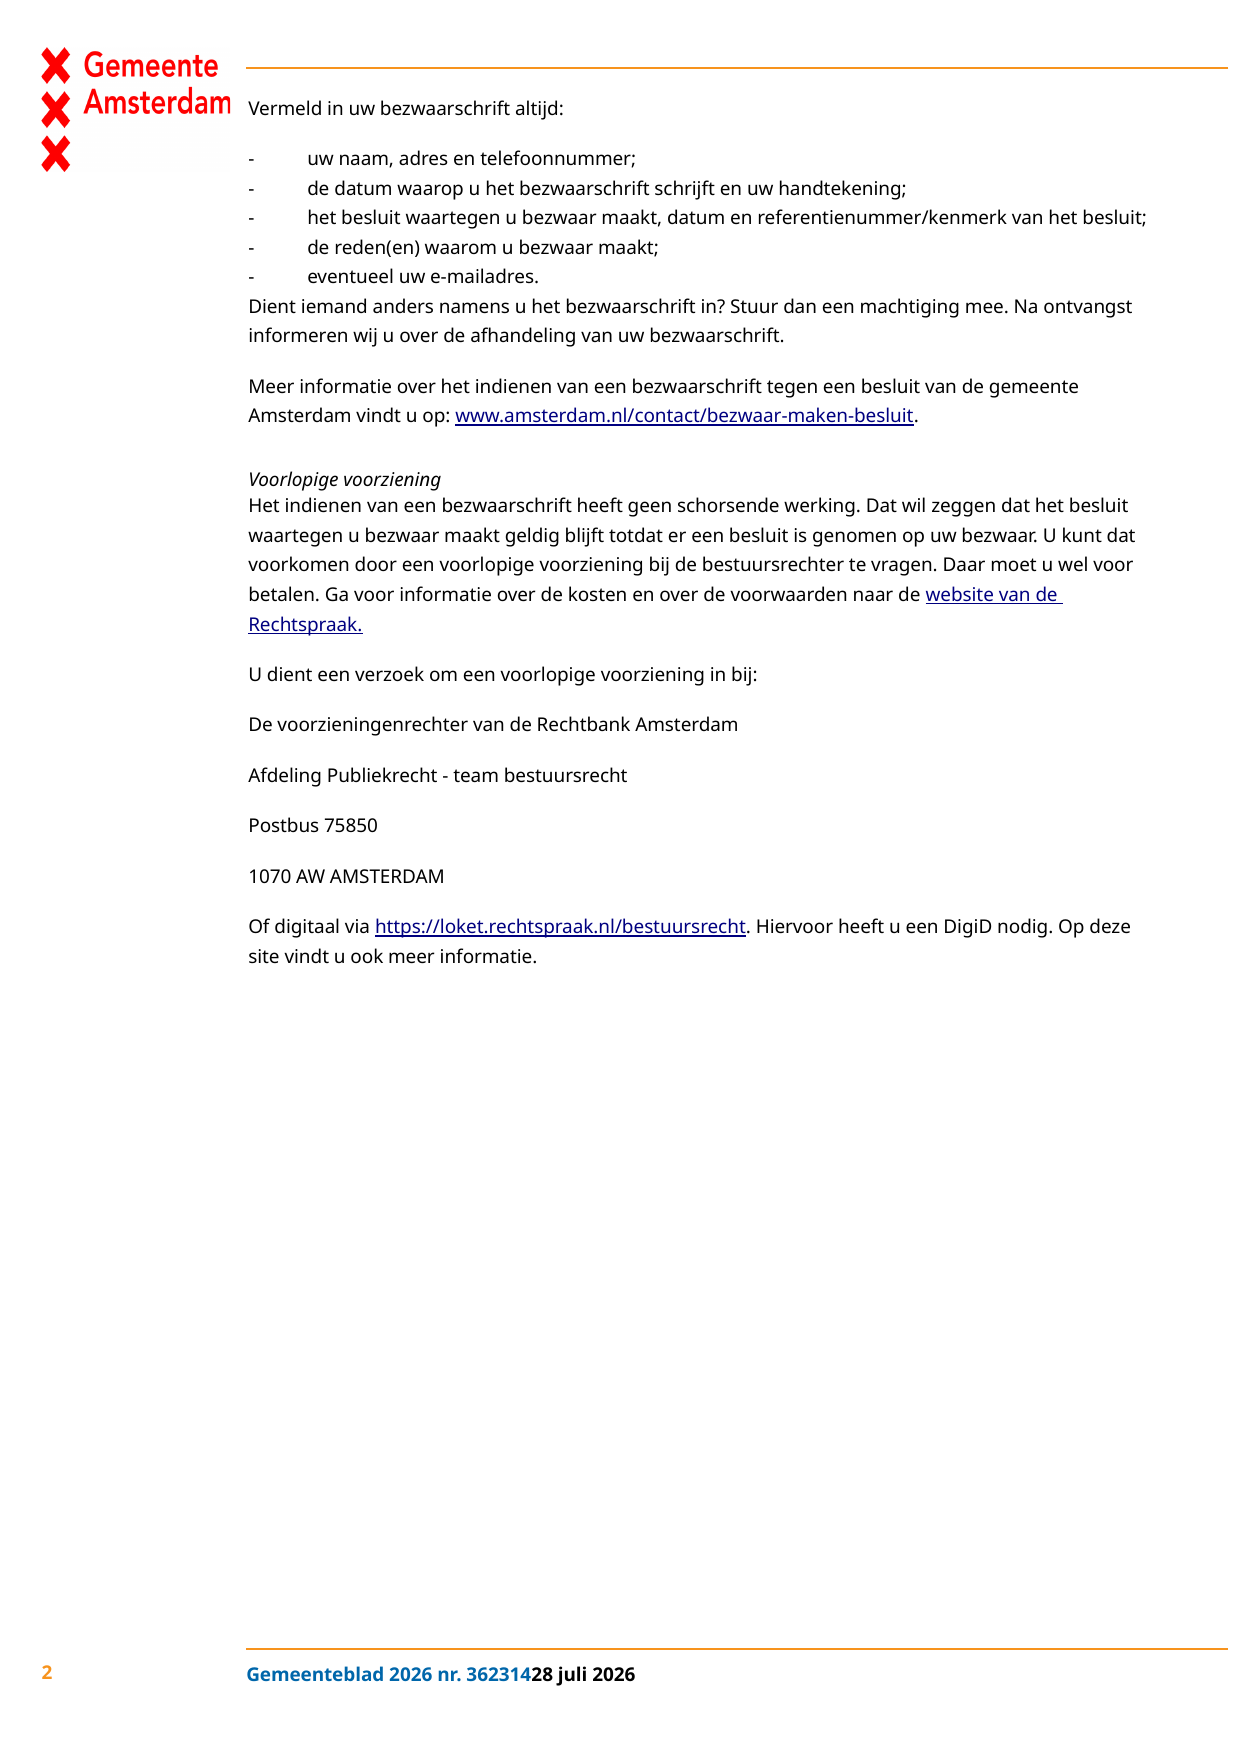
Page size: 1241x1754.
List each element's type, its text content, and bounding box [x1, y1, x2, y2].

picture [41, 47, 231, 172]
text Afdeling Publiekrecht - team bestuursrecht [248, 762, 1152, 788]
list uw naam, adres en telefoonnummer; [248, 145, 1152, 171]
text Vermeld in uw bezwaarschrift altijd: [248, 95, 1152, 121]
text 1070 AW AMSTERDAM [248, 863, 1152, 888]
list de reden(en) waarom u bezwaar maakt; [248, 234, 1152, 260]
text Voorlopige voorziening [248, 467, 1152, 492]
list eventueel uw e-mailadres. [248, 263, 1152, 289]
text U dient een verzoek om een voorlopige voorziening in bij: [248, 661, 1152, 687]
text Het indienen van een bezwaarschrift heeft geen schorsende werking. Dat wil zeggen dat het besluit waartegen u bezwaar maakt geldig blijft totdat er een besluit is genomen op uw bezwaar. U kunt dat voorkomen door een voorlopige voorziening bij de bestuursrechter te vragen. Daar moet u wel voor betalen. Ga voor informatie over de kosten en over de voorwaarden naar de website van de Rechtspraak. [248, 492, 1152, 636]
list de datum waarop u het bezwaarschrift schrijft en uw handtekening; [248, 175, 1152, 201]
list het besluit waartegen u bezwaar maakt, datum en referentienummer/kenmerk van het besluit; [248, 204, 1152, 230]
text Postbus 75850 [248, 812, 1152, 838]
text Meer informatie over het indienen van een bezwaarschrift tegen een besluit van de gemeente Amsterdam vindt u op: www.amsterdam.nl/contact/bezwaar-maken-besluit. [248, 373, 1152, 428]
text Of digitaal via https://loket.rechtspraak.nl/bestuursrecht. Hiervoor heeft u een DigiD nodig. Op deze site vindt u ook meer informatie. [248, 913, 1152, 968]
text Dient iemand anders namens u het bezwaarschrift in? Stuur dan een machtiging mee. Na ontvangst informeren wij u over de afhandeling van uw bezwaarschrift. [248, 293, 1152, 348]
text De voorzieningenrechter van de Rechtbank Amsterdam [248, 712, 1152, 737]
